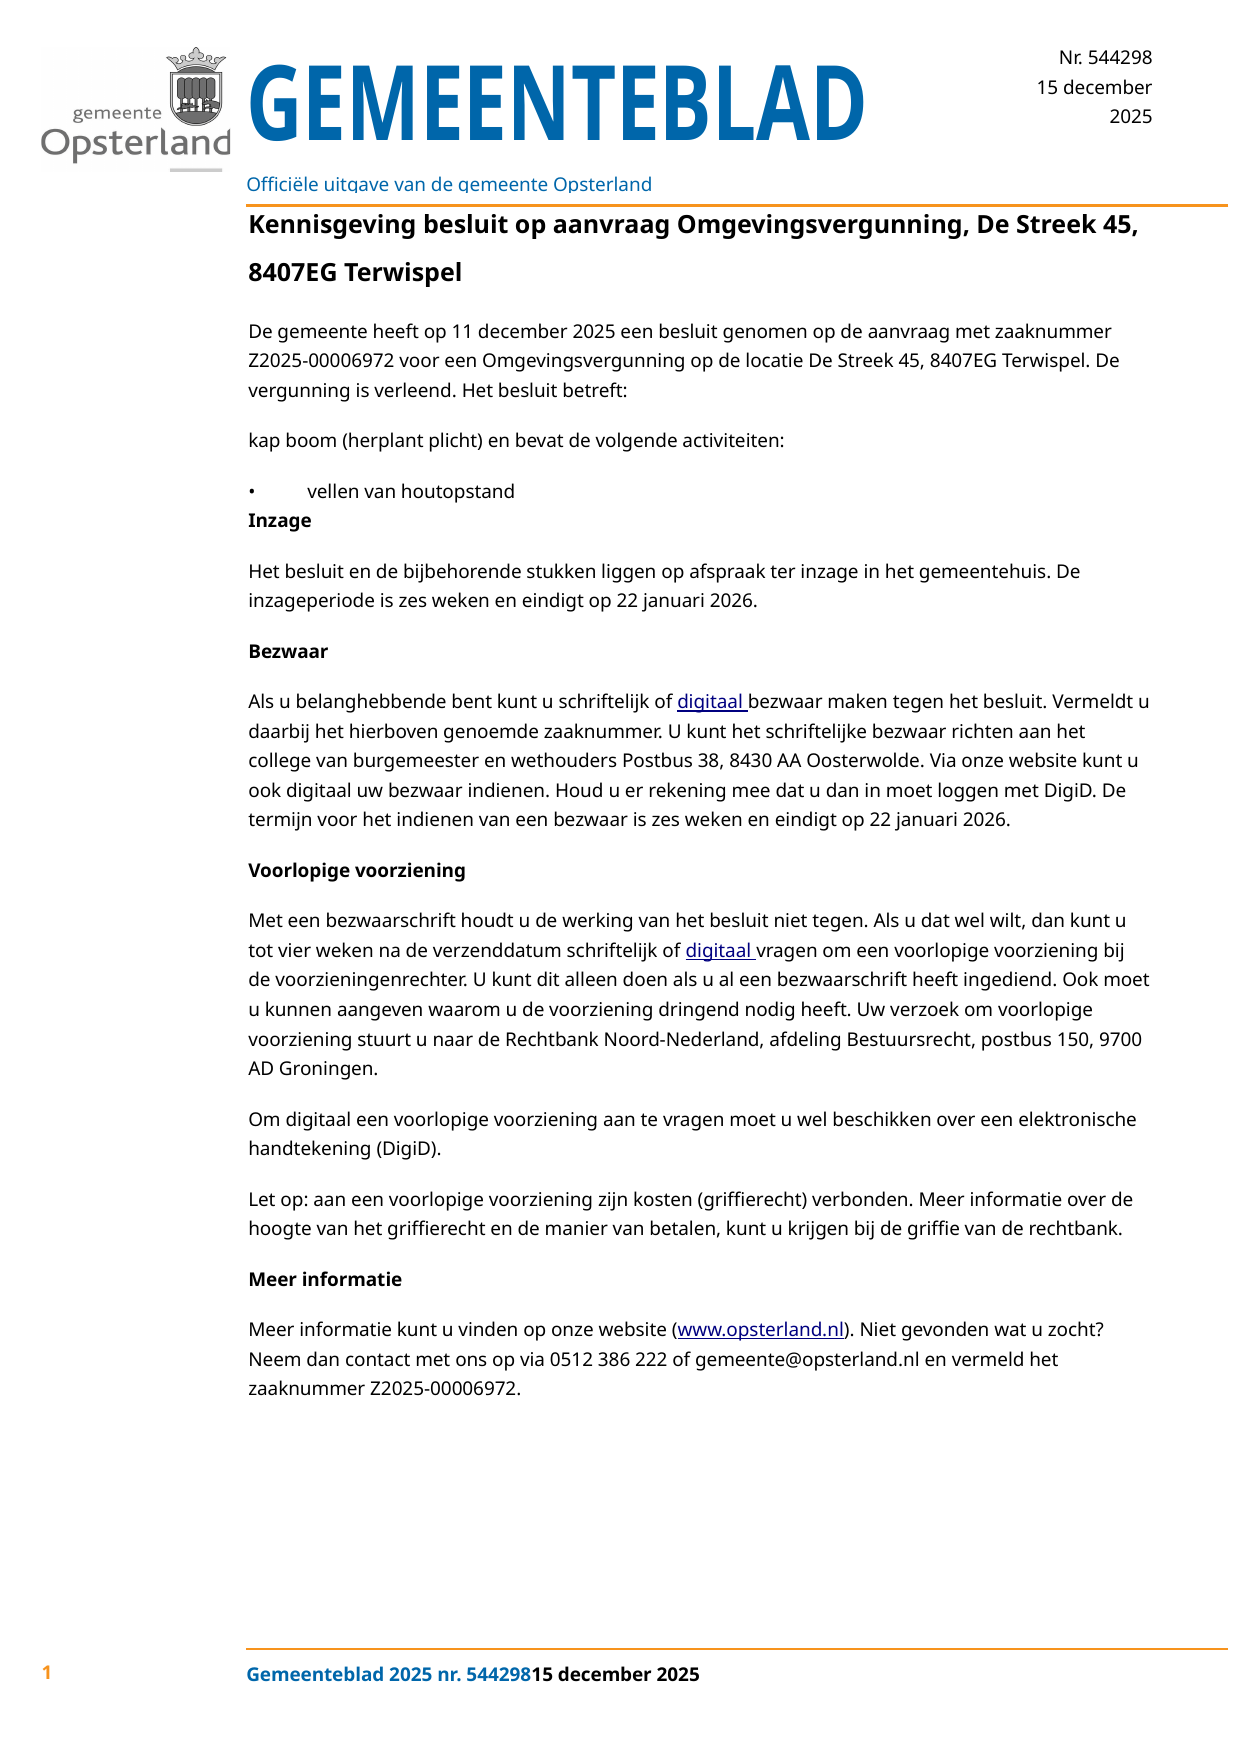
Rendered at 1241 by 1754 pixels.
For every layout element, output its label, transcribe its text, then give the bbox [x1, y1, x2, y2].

picture [41, 47, 231, 172]
text De gemeente heeft op 11 december 2025 een besluit genomen op de aanvraag met zaaknummer Z2025-00006972 voor een Omgevingsvergunning op de locatie De Streek 45, 8407EG Terwispel. De vergunning is verleend. Het besluit betreft: [248, 318, 1152, 403]
text Voorlopige voorziening [248, 857, 1152, 883]
text Om digitaal een voorlopige voorziening aan te vragen moet u wel beschikken over een elektronische handtekening (DigiD). [248, 1106, 1152, 1161]
text Meer informatie [248, 1266, 1152, 1292]
text Als u belanghebbende bent kunt u schriftelijk of digitaal bezwaar maken tegen het besluit. Vermeldt u daarbij het hierboven genoemde zaaknummer. U kunt het schriftelijke bezwaar richten aan het college van burgemeester en wethouders Postbus 38, 8430 AA Oosterwolde. Via onze website kunt u ook digitaal uw bezwaar indienen. Houd u er rekening mee dat u dan in moet loggen met DigiD. De termijn voor het indienen van een bezwaar is zes weken en eindigt op 22 januari 2026. [248, 688, 1152, 832]
text Het besluit en de bijbehorende stukken liggen op afspraak ter inzage in het gemeentehuis. De inzageperiode is zes weken en eindigt op 22 januari 2026. [248, 558, 1152, 613]
text Bezwaar [248, 638, 1152, 664]
text Met een bezwaarschrift houdt u de werking van het besluit niet tegen. Als u dat wel wilt, dan kunt u tot vier weken na de verzenddatum schriftelijk of digitaal vragen om een voorlopige voorziening bij de voorzieningenrechter. U kunt dit alleen doen als u al een bezwaarschrift heeft ingediend. Ook moet u kunnen aangeven waarom u de voorziening dringend nodig heeft. Uw verzoek om voorlopige voorziening stuurt u naar de Rechtbank Noord-Nederland, afdeling Bestuursrecht, postbus 150, 9700 AD Groningen. [248, 907, 1152, 1081]
text Meer informatie kunt u vinden op onze website (www.opsterland.nl). Niet gevonden wat u zocht? Neem dan contact met ons op via 0512 386 222 of gemeente@opsterland.nl en vermeld het zaaknummer Z2025-00006972. [248, 1316, 1152, 1401]
text kap boom (herplant plicht) en bevat de volgende activiteiten: [248, 427, 1152, 453]
text Let op: aan een voorlopige voorziening zijn kosten (griffierecht) verbonden. Meer informatie over de hoogte van het griffierecht en de manier van betalen, kunt u krijgen bij de griffie van de rechtbank. [248, 1186, 1152, 1241]
list vellen van houtopstand [248, 478, 1152, 504]
text Inzage [248, 507, 1152, 533]
text Kennisgeving besluit op aanvraag Omgevingsvergunning, De Streek 45, 8407EG Terwispel [248, 207, 1152, 288]
